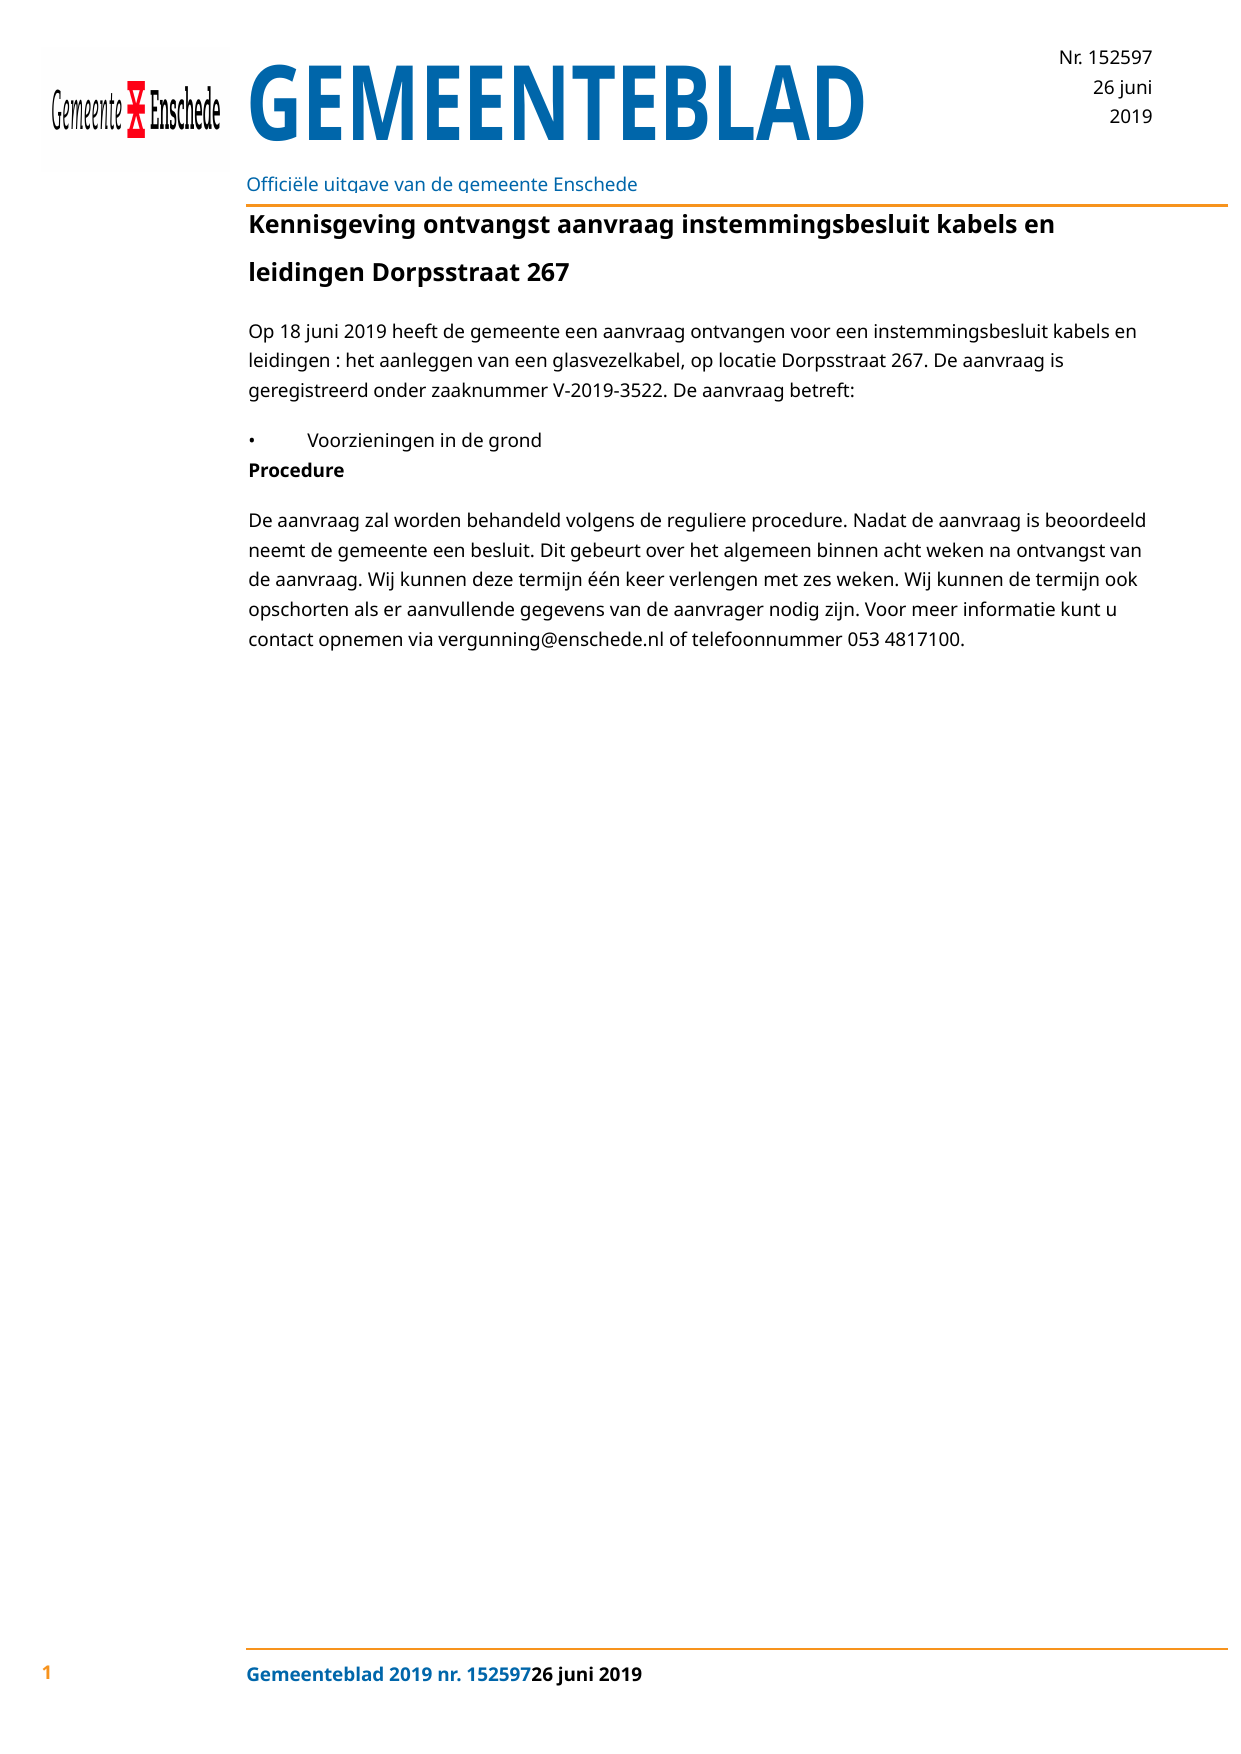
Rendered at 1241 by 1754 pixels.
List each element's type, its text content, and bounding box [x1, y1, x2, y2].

picture [41, 47, 231, 172]
text Op 18 juni 2019 heeft de gemeente een aanvraag ontvangen voor een instemmingsbesluit kabels en leidingen : het aanleggen van een glasvezelkabel, op locatie Dorpsstraat 267. De aanvraag is geregistreerd onder zaaknummer V-2019-3522. De aanvraag betreft: [248, 318, 1152, 403]
text De aanvraag zal worden behandeld volgens de reguliere procedure. Nadat de aanvraag is beoordeeld neemt de gemeente een besluit. Dit gebeurt over het algemeen binnen acht weken na ontvangst van de aanvraag. Wij kunnen deze termijn één keer verlengen met zes weken. Wij kunnen de termijn ook opschorten als er aanvullende gegevens van de aanvrager nodig zijn. Voor meer informatie kunt u contact opnemen via vergunning@enschede.nl of telefoonnummer 053 4817100. [248, 507, 1152, 652]
text Kennisgeving ontvangst aanvraag instemmingsbesluit kabels en leidingen Dorpsstraat 267 [248, 207, 1152, 288]
text Procedure [248, 457, 1152, 483]
list Voorzieningen in de grond [248, 427, 1152, 453]
